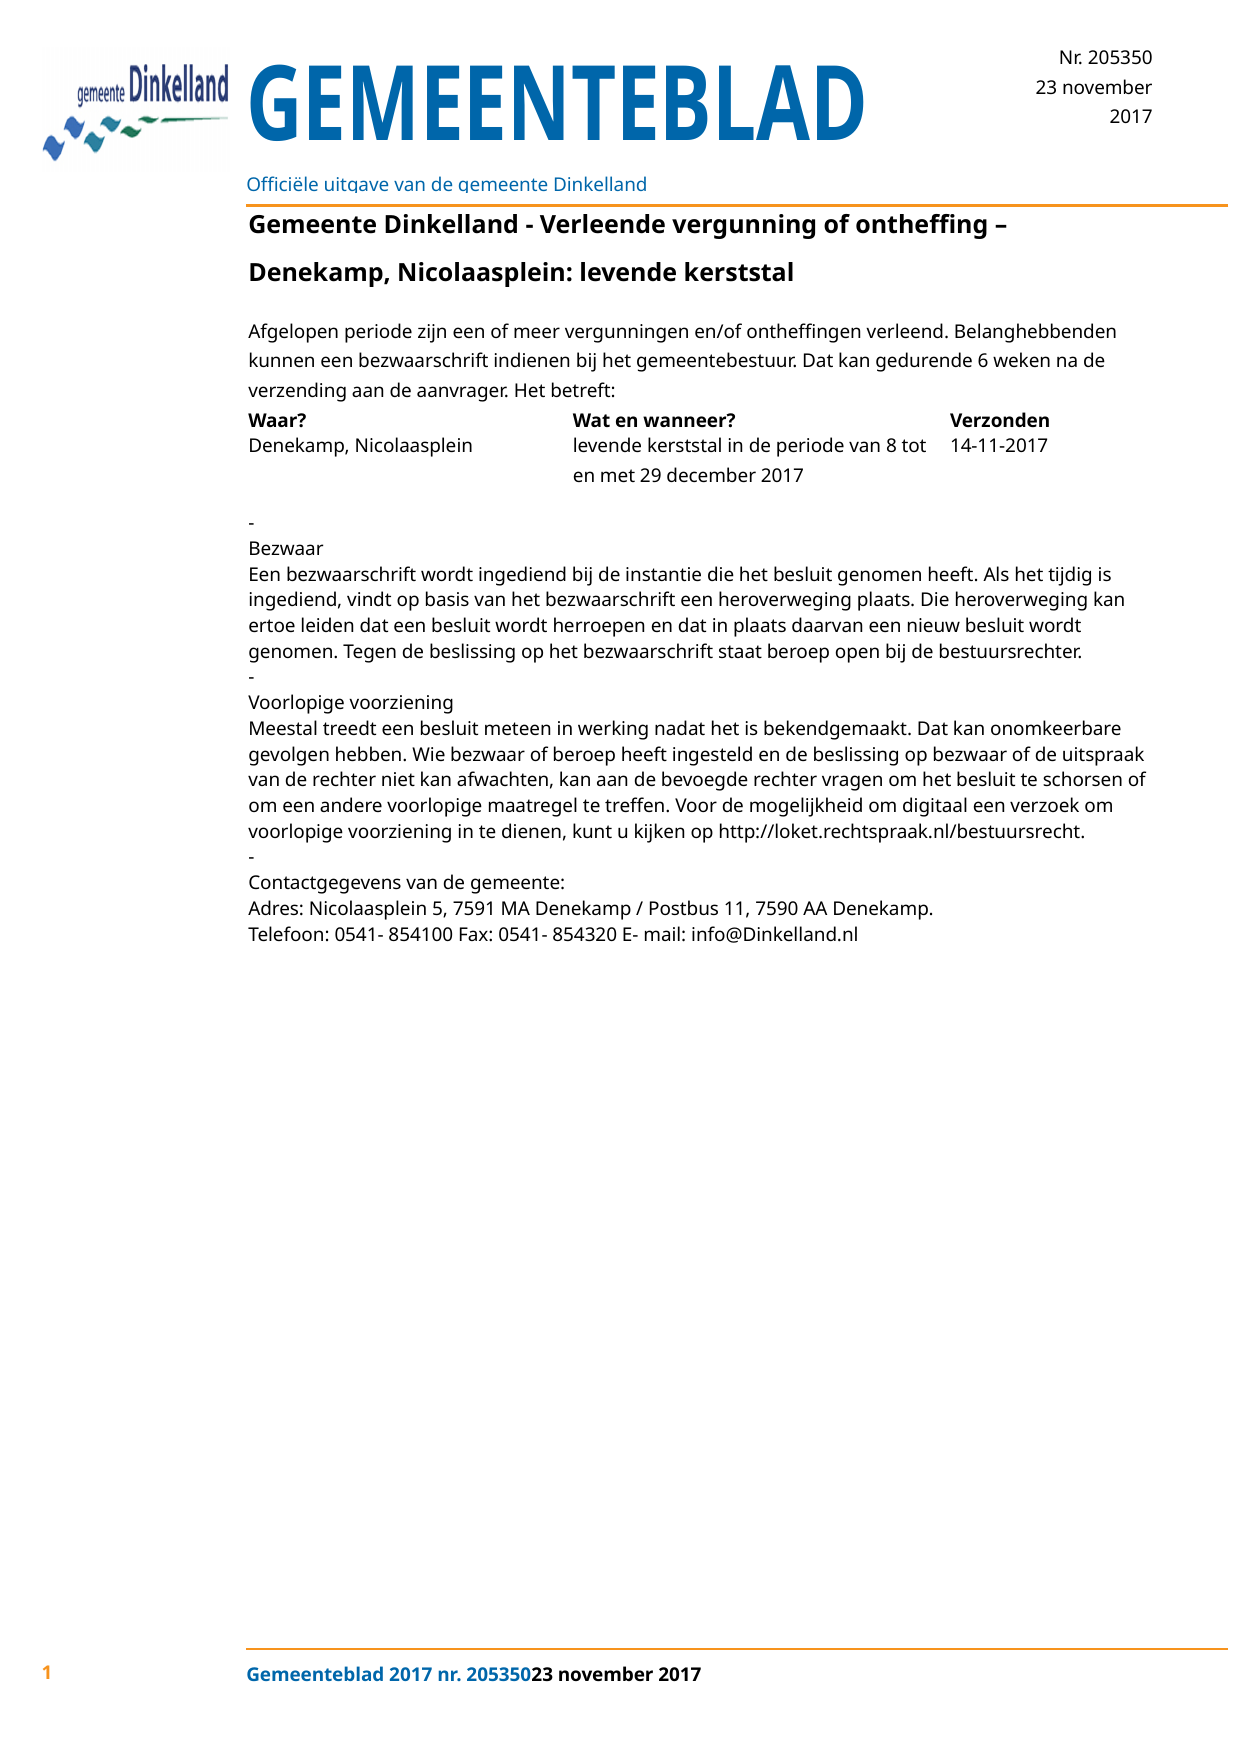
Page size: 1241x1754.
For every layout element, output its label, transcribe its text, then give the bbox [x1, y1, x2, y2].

text Gemeente Dinkelland - Verleende vergunning of ontheffing – Denekamp, Nicolaasplein: levende kerststal [248, 207, 1152, 288]
table_header Wat en wanneer? [573, 407, 950, 432]
text Contactgegevens van de gemeente: [248, 869, 1152, 895]
picture [41, 47, 231, 172]
table_header Verzonden [950, 407, 1152, 432]
text - [248, 509, 1152, 535]
text Telefoon: 0541- 854100 Fax: 0541- 854320 E- mail: info@Dinkelland.nl [248, 921, 1152, 947]
text Bezwaar [248, 535, 1152, 561]
table_cell 14-11-2017 [950, 433, 1152, 488]
text - [248, 664, 1152, 689]
text Afgelopen periode zijn een of meer vergunningen en/of ontheffingen verleend. Belanghebbenden kunnen een bezwaarschrift indienen bij het gemeentebestuur. Dat kan gedurende 6 weken na de verzending aan de aanvrager. Het betreft: [248, 318, 1152, 403]
text - [248, 844, 1152, 869]
table_cell Denekamp, Nicolaasplein [248, 433, 573, 488]
table_cell levende kerststal in de periode van 8 tot en met 29 december 2017 [573, 433, 950, 488]
text Voorlopige voorziening [248, 689, 1152, 715]
table_header Waar? [248, 407, 573, 432]
text Een bezwaarschrift wordt ingediend bij de instantie die het besluit genomen heeft. Als het tijdig is ingediend, vindt op basis van het bezwaarschrift een heroverweging plaats. Die heroverweging kan ertoe leiden dat een besluit wordt herroepen en dat in plaats daarvan een nieuw besluit wordt genomen. Tegen de beslissing op het bezwaarschrift staat beroep open bij de bestuursrechter. [248, 561, 1152, 664]
text Adres: Nicolaasplein 5, 7591 MA Denekamp / Postbus 11, 7590 AA Denekamp. [248, 895, 1152, 921]
text Meestal treedt een besluit meteen in werking nadat het is bekendgemaakt. Dat kan onomkeerbare gevolgen hebben. Wie bezwaar of beroep heeft ingesteld en de beslissing op bezwaar of de uitspraak van de rechter niet kan afwachten, kan aan de bevoegde rechter vragen om het besluit te schorsen of om een andere voorlopige maatregel te treffen. Voor de mogelijkheid om digitaal een verzoek om voorlopige voorziening in te dienen, kunt u kijken op http://loket.rechtspraak.nl/bestuursrecht. [248, 715, 1152, 844]
